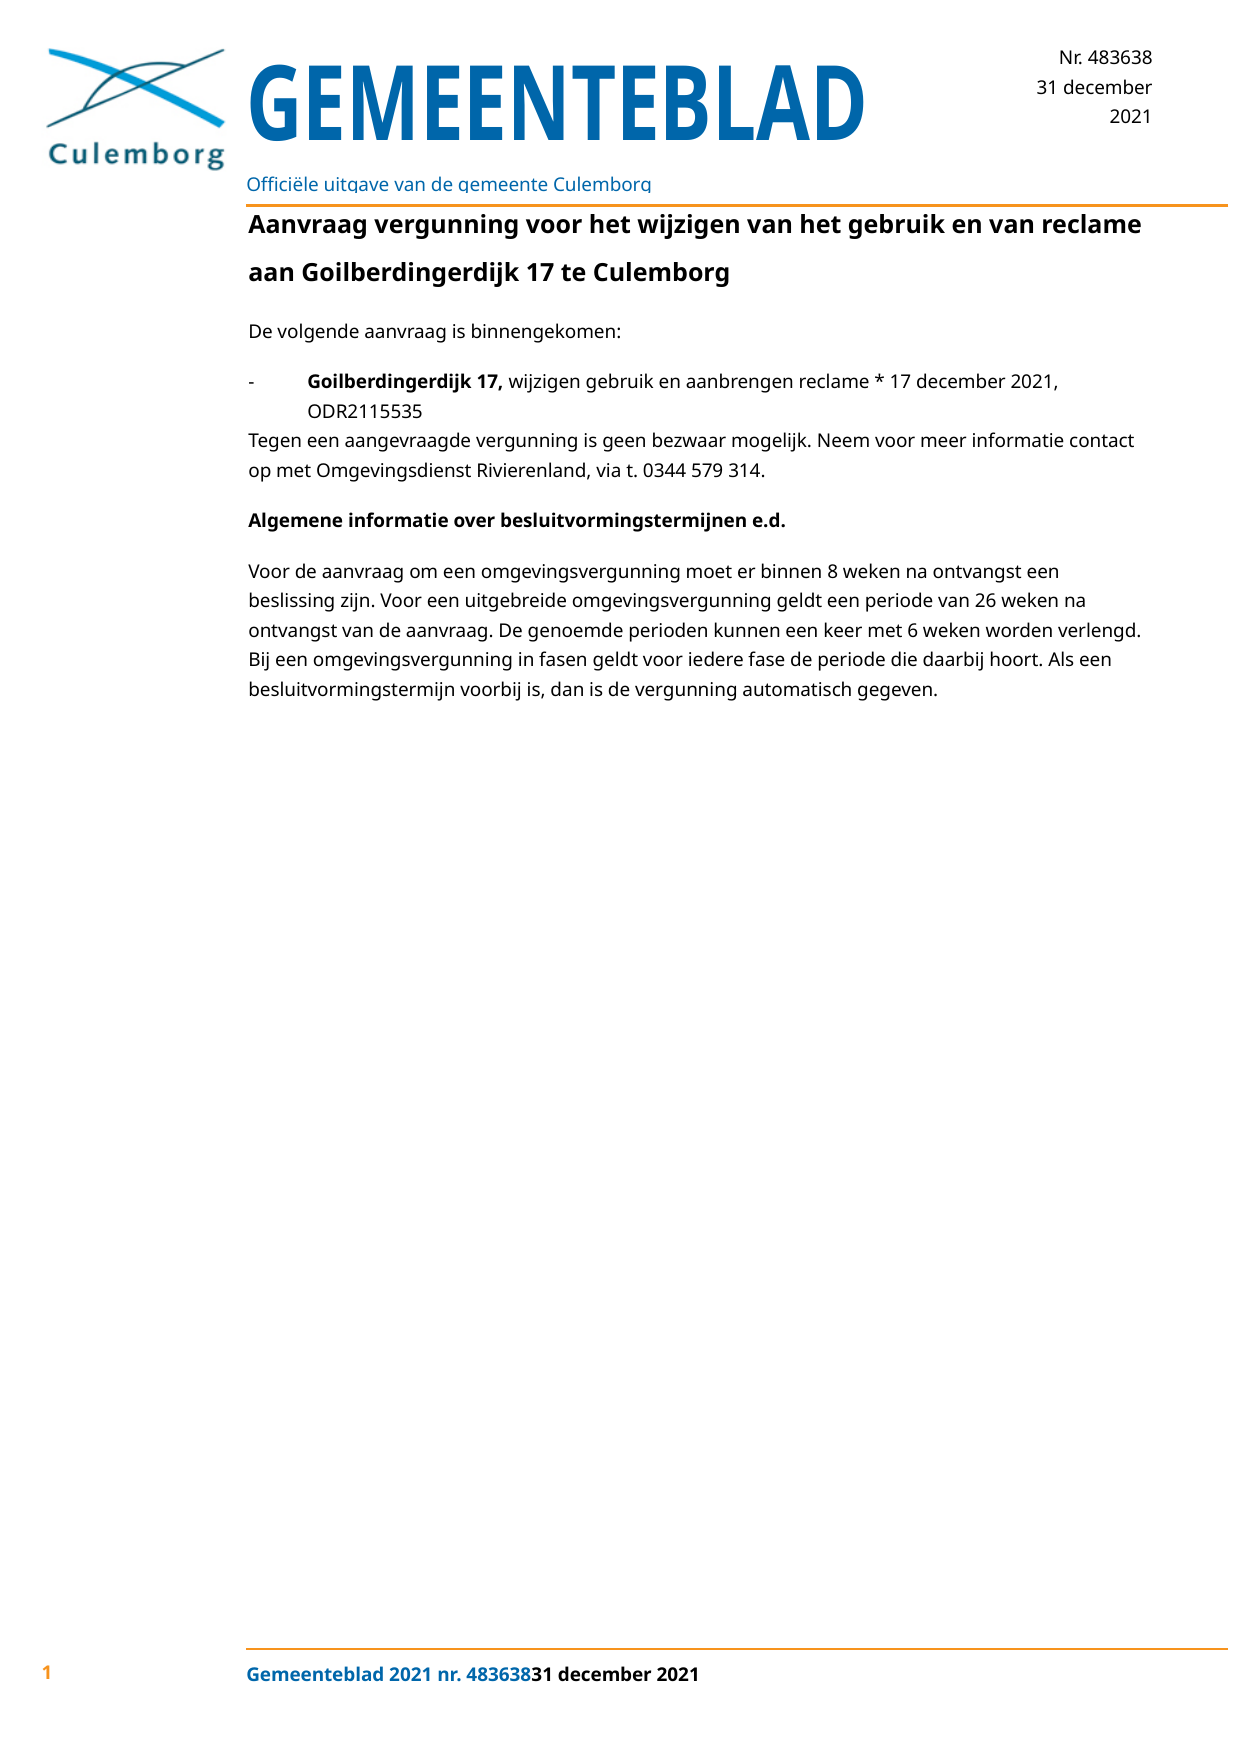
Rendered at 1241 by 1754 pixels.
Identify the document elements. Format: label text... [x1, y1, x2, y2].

text Aanvraag vergunning voor het wijzigen van het gebruik en van reclame aan Goilberdingerdijk 17 te Culemborg [248, 207, 1152, 288]
text Voor de aanvraag om een omgevingsvergunning moet er binnen 8 weken na ontvangst een beslissing zijn. Voor een uitgebreide omgevingsvergunning geldt een periode van 26 weken na ontvangst van de aanvraag. De genoemde perioden kunnen een keer met 6 weken worden verlengd. Bij een omgevingsvergunning in fasen geldt voor iedere fase de periode die daarbij hoort. Als een besluitvormingstermijn voorbij is, dan is de vergunning automatisch gegeven. [248, 558, 1152, 702]
text Algemene informatie over besluitvormingstermijnen e.d. [248, 507, 1152, 533]
list Goilberdingerdijk 17, wijzigen gebruik en aanbrengen reclame * 17 december 2021, ODR2115535 [248, 368, 1152, 424]
text Tegen een aangevraagde vergunning is geen bezwaar mogelijk. Neem voor meer informatie contact op met Omgevingsdienst Rivierenland, via t. 0344 579 314. [248, 427, 1152, 483]
text De volgende aanvraag is binnengekomen: [248, 318, 1152, 344]
picture [41, 47, 231, 172]
